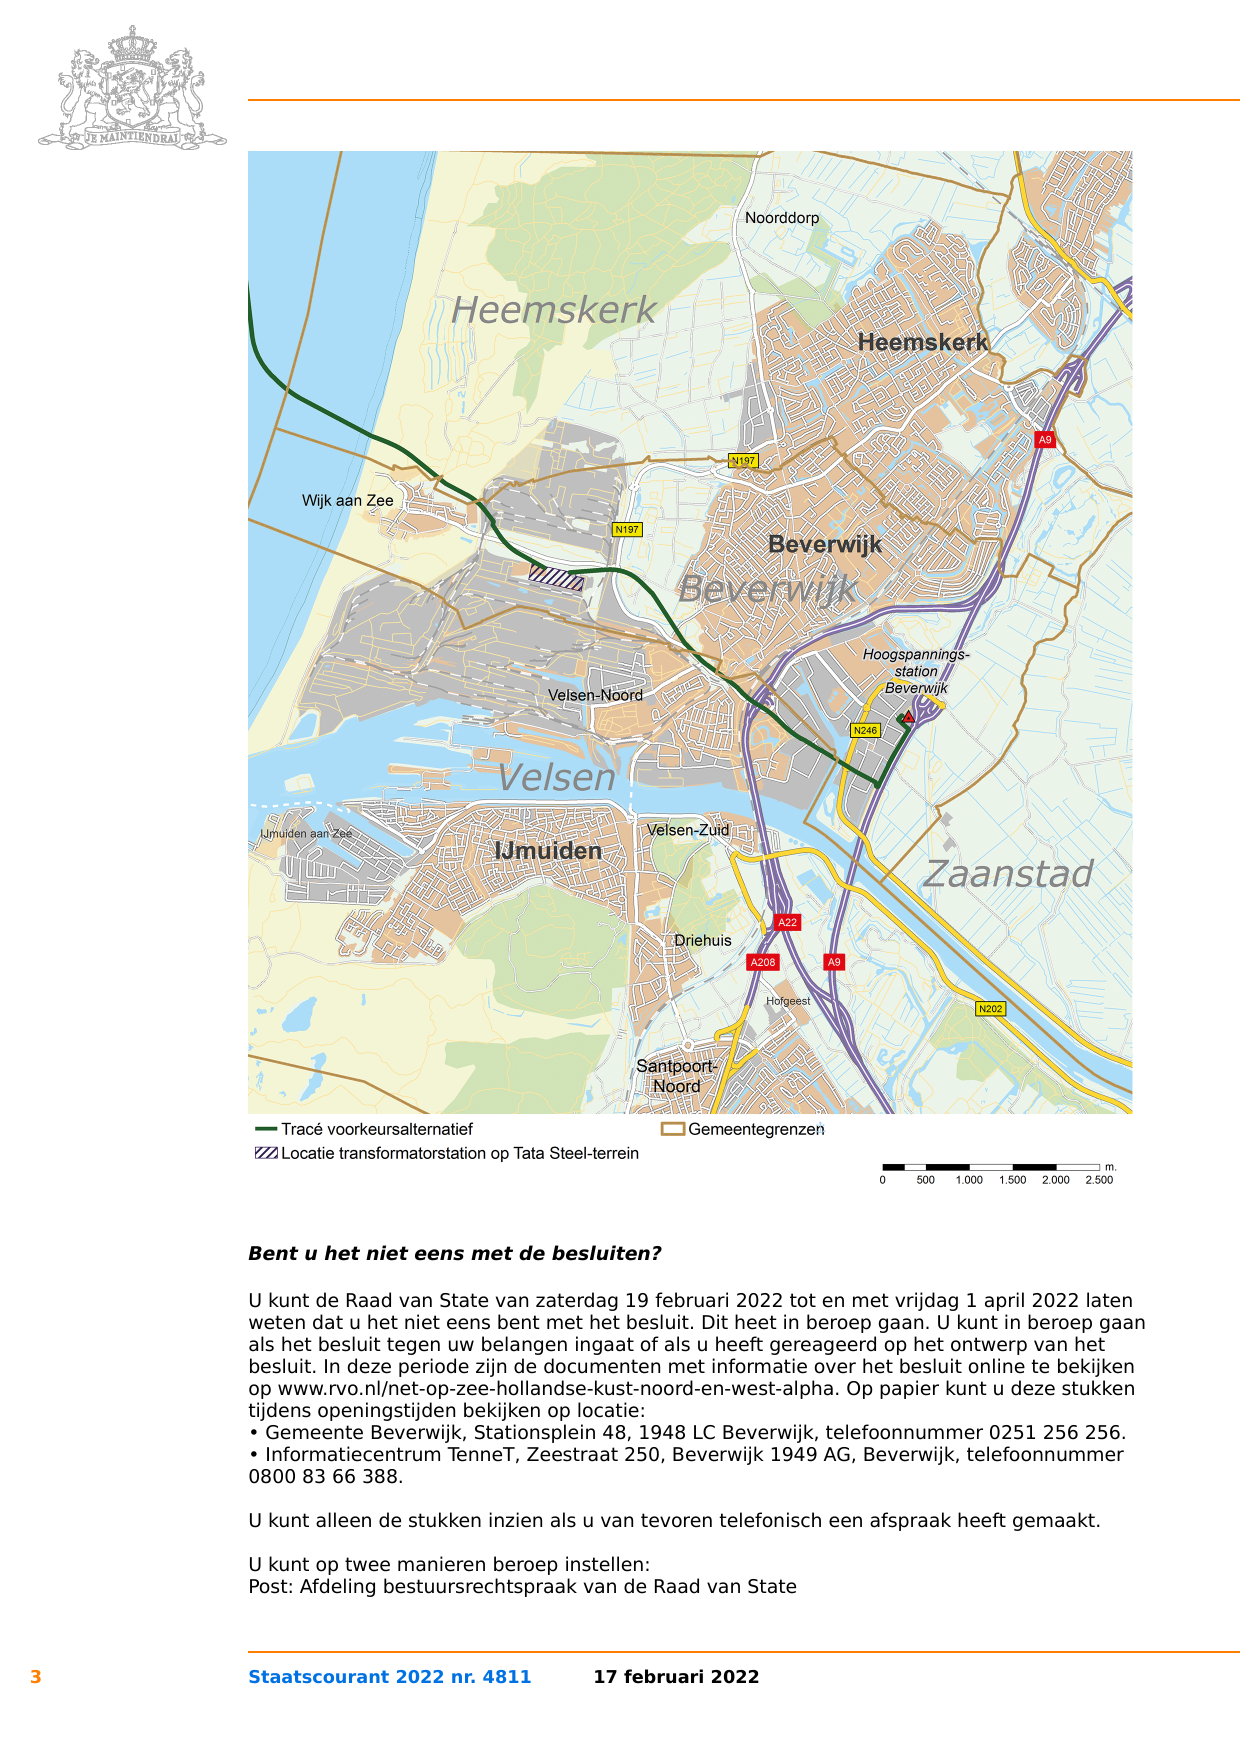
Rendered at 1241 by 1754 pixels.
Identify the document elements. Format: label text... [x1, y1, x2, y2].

picture [248, 151, 1134, 1192]
text Post: Afdeling bestuursrechtspraak van de Raad van State [248, 1576, 1163, 1598]
subtitle Bent u het niet eens met de besluiten? [248, 1243, 1163, 1265]
text U kunt alleen de stukken inzien als u van tevoren telefonisch een afspraak heeft gemaakt. [248, 1510, 1163, 1532]
picture [38, 25, 227, 150]
text U kunt op twee manieren beroep instellen: [248, 1554, 1163, 1576]
text • Informatiecentrum TenneT, Zeestraat 250, Beverwijk 1949 AG, Beverwijk, telefoonnummer 0800 83 66 388. [248, 1444, 1163, 1488]
text U kunt de Raad van State van zaterdag 19 februari 2022 tot en met vrijdag 1 april 2022 laten weten dat u het niet eens bent met het besluit. Dit heet in beroep gaan. U kunt in beroep gaan als het besluit tegen uw belangen ingaat of als u heeft gereageerd op het ontwerp van het besluit. In deze periode zijn de documenten met informatie over het besluit online te bekijken op www.rvo.nl/net-op-zee-hollandse-kust-noord-en-west-alpha. Op papier kunt u deze stukken tijdens openingstijden bekijken op locatie: [248, 1290, 1163, 1422]
text • Gemeente Beverwijk, Stationsplein 48, 1948 LC Beverwijk, telefoonnummer 0251 256 256. [248, 1422, 1163, 1444]
